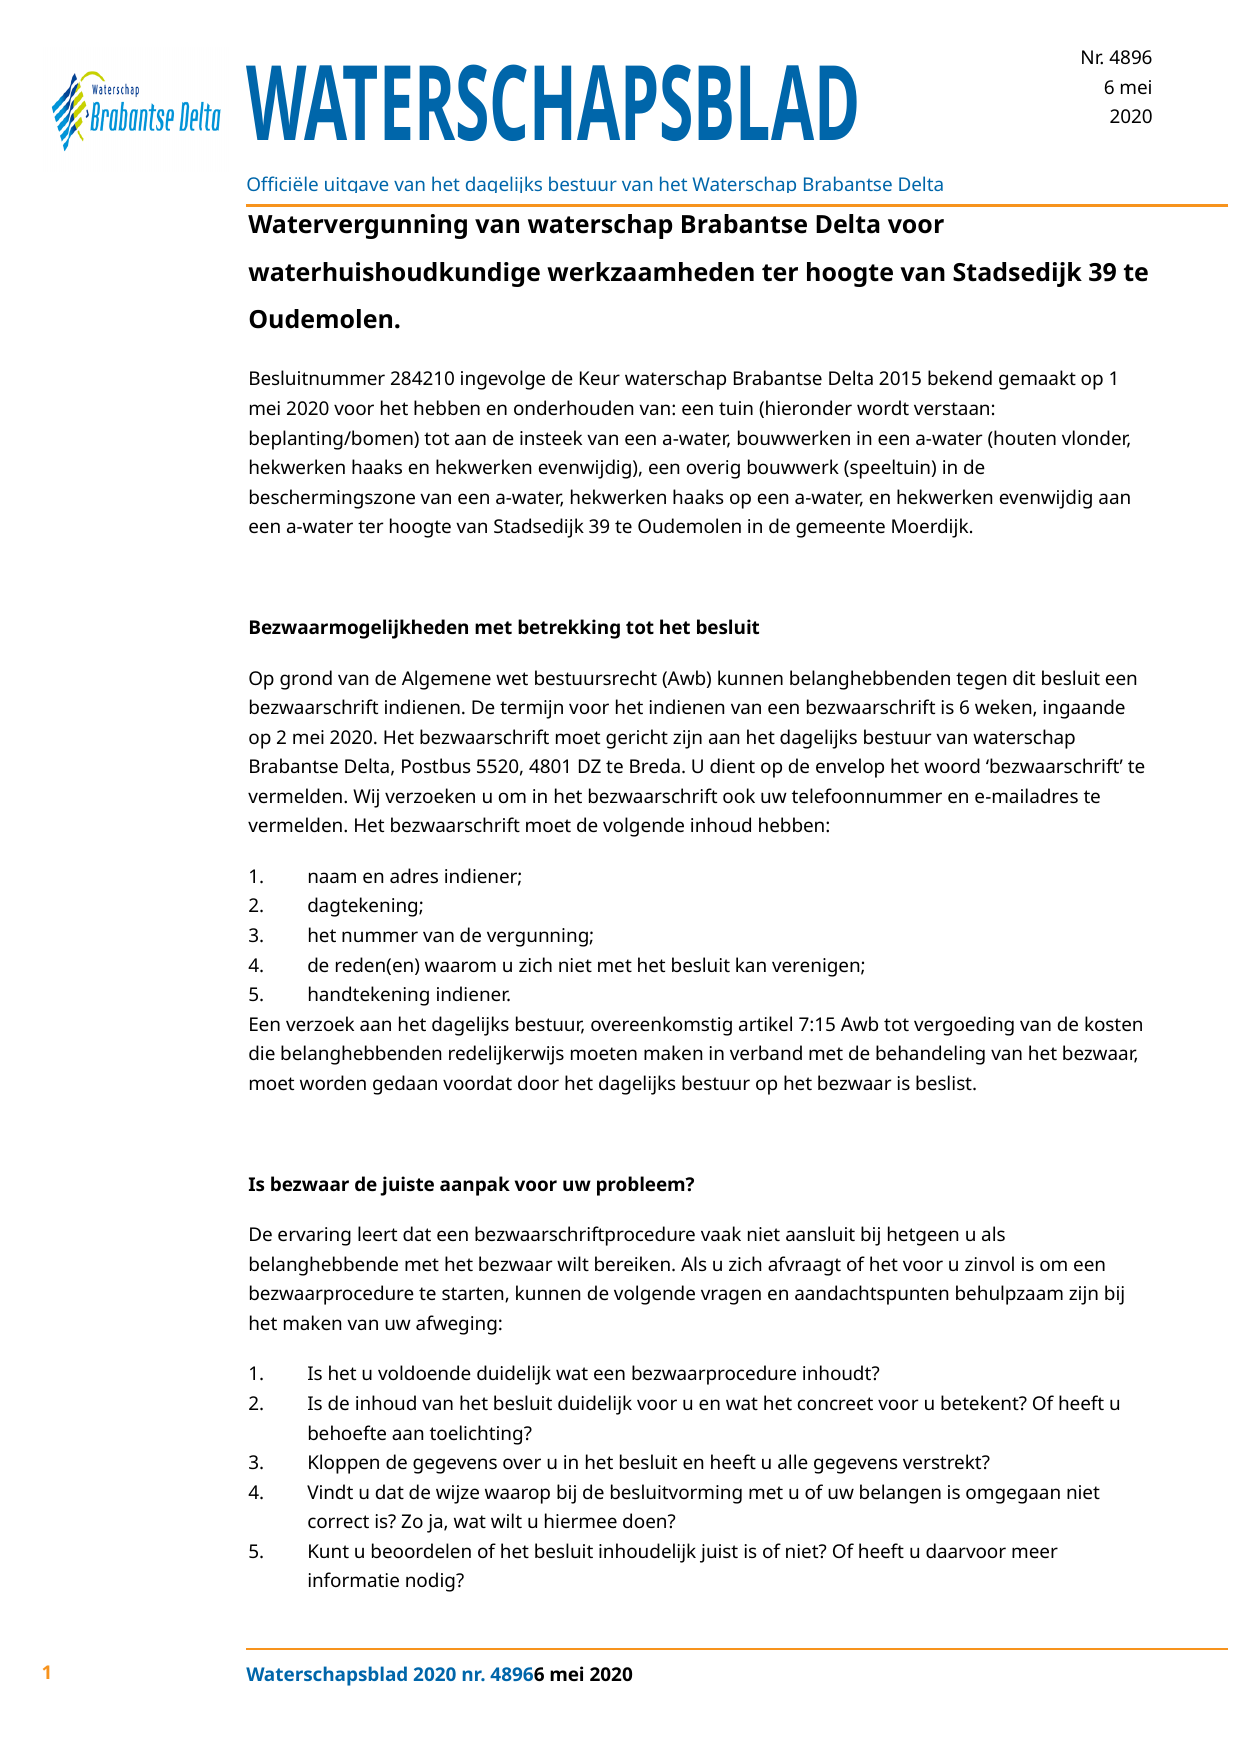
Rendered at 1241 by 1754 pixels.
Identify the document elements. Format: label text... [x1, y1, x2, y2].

list Kloppen de gegevens over u in het besluit en heeft u alle gegevens verstrekt? [248, 1449, 1152, 1475]
picture [41, 47, 231, 172]
list naam en adres indiener; [248, 863, 1152, 889]
text Op grond van de Algemene wet bestuursrecht (Awb) kunnen belanghebbenden tegen dit besluit een bezwaarschrift indienen. De termijn voor het indienen van een bezwaarschrift is 6 weken, ingaande op 2 mei 2020. Het bezwaarschrift moet gericht zijn aan het dagelijks bestuur van waterschap Brabantse Delta, Postbus 5520, 4801 DZ te Breda. U dient op de envelop het woord ‘bezwaarschrift’ te vermelden. Wij verzoeken u om in het bezwaarschrift ook uw telefoonnummer en e‑mailadres te vermelden. Het bezwaarschrift moet de volgende inhoud hebben: [248, 665, 1152, 838]
text Besluitnummer 284210 ingevolge de Keur waterschap Brabantse Delta 2015 bekend gemaakt op 1 mei 2020 voor het hebben en onderhouden van: een tuin (hieronder wordt verstaan: beplanting/bomen) tot aan de insteek van een a-water, bouwwerken in een a-water (houten vlonder, hekwerken haaks en hekwerken evenwijdig), een overig bouwwerk (speeltuin) in de beschermingszone van een a-water, hekwerken haaks op een a-water, en hekwerken evenwijdig aan een a-water ter hoogte van Stadsedijk 39 te Oudemolen in de gemeente Moerdijk. [248, 366, 1152, 539]
list Vindt u dat de wijze waarop bij de besluitvorming met u of uw belangen is omgegaan niet correct is? Zo ja, wat wilt u hiermee doen? [248, 1479, 1152, 1534]
list Kunt u beoordelen of het besluit inhoudelijk juist is of niet? Of heeft u daarvoor meer informatie nodig? [248, 1538, 1152, 1593]
text Is bezwaar de juiste aanpak voor uw probleem? [248, 1171, 1152, 1197]
list Is het u voldoende duidelijk wat een bezwaarprocedure inhoudt? [248, 1361, 1152, 1386]
list de reden(en) waarom u zich niet met het besluit kan verenigen; [248, 952, 1152, 977]
text Een verzoek aan het dagelijks bestuur, overeenkomstig artikel 7:15 Awb tot vergoeding van de kosten die belanghebbenden redelijkerwijs moeten maken in verband met de behandeling van het bezwaar, moet worden gedaan voordat door het dagelijks bestuur op het bezwaar is beslist. [248, 1011, 1152, 1096]
list dagtekening; [248, 893, 1152, 918]
list handtekening indiener. [248, 981, 1152, 1007]
text Watervergunning van waterschap Brabantse Delta voor waterhuishoudkundige werkzaamheden ter hoogte van Stadsedijk 39 te Oudemolen. [248, 207, 1152, 336]
text De ervaring leert dat een bezwaarschriftprocedure vaak niet aansluit bij hetgeen u als belanghebbende met het bezwaar wilt bereiken. Als u zich afvraagt of het voor u zinvol is om een bezwaarprocedure te starten, kunnen de volgende vragen en aandachtspunten behulpzaam zijn bij het maken van uw afweging: [248, 1221, 1152, 1336]
list Is de inhoud van het besluit duidelijk voor u en wat het concreet voor u betekent? Of heeft u behoefte aan toelichting? [248, 1390, 1152, 1445]
text Bezwaarmogelijkheden met betrekking tot het besluit [248, 614, 1152, 640]
list het nummer van de vergunning; [248, 922, 1152, 948]
